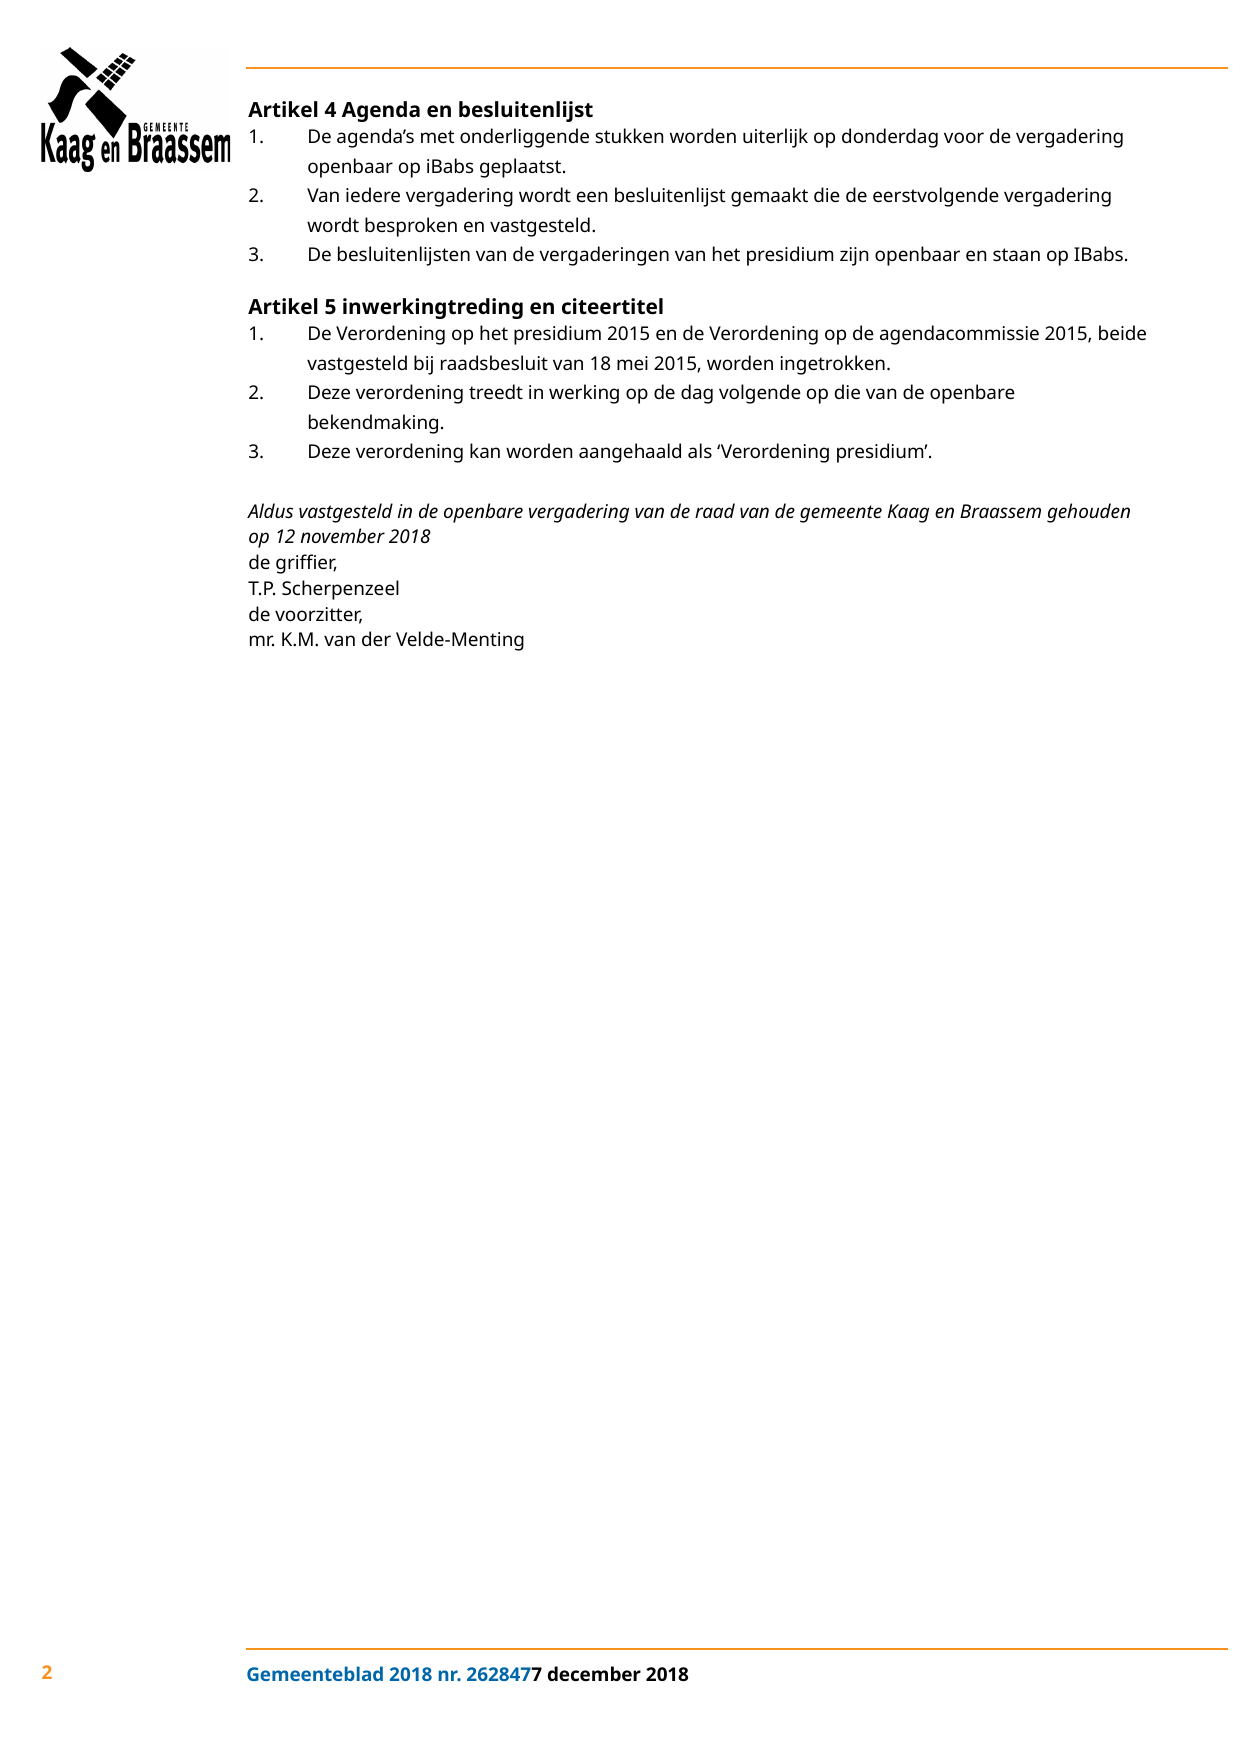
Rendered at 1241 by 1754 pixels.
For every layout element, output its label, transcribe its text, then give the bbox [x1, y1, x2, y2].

picture [41, 47, 231, 172]
list De besluitenlijsten van de vergaderingen van het presidium zijn openbaar en staan op IBabs. [248, 242, 1152, 267]
list Deze verordening treedt in werking op de dag volgende op die van de openbare bekendmaking. [248, 379, 1152, 435]
list Deze verordening kan worden aangehaald als ‘Verordening presidium’. [248, 439, 1152, 464]
text T.P. Scherpenzeel [248, 575, 1152, 601]
text Artikel 4 Agenda en besluitenlijst [248, 95, 1152, 123]
list De agenda’s met onderliggende stukken worden uiterlijk op donderdag voor de vergadering openbaar op iBabs geplaatst. [248, 123, 1152, 178]
text de voorzitter, [248, 601, 1152, 627]
text de griffier, [248, 549, 1152, 575]
text mr. K.M. van der Velde-Menting [248, 627, 1152, 652]
text Aldus vastgesteld in de openbare vergadering van de raad van de gemeente Kaag en Braassem gehouden op 12 november 2018 [248, 498, 1152, 549]
list Van iedere vergadering wordt een besluitenlijst gemaakt die de eerstvolgende vergadering wordt besproken en vastgesteld. [248, 182, 1152, 238]
text Artikel 5 inwerkingtreding en citeertitel [248, 292, 1152, 320]
list De Verordening op het presidium 2015 en de Verordening op de agendacommissie 2015, beide vastgesteld bij raadsbesluit van 18 mei 2015, worden ingetrokken. [248, 320, 1152, 376]
